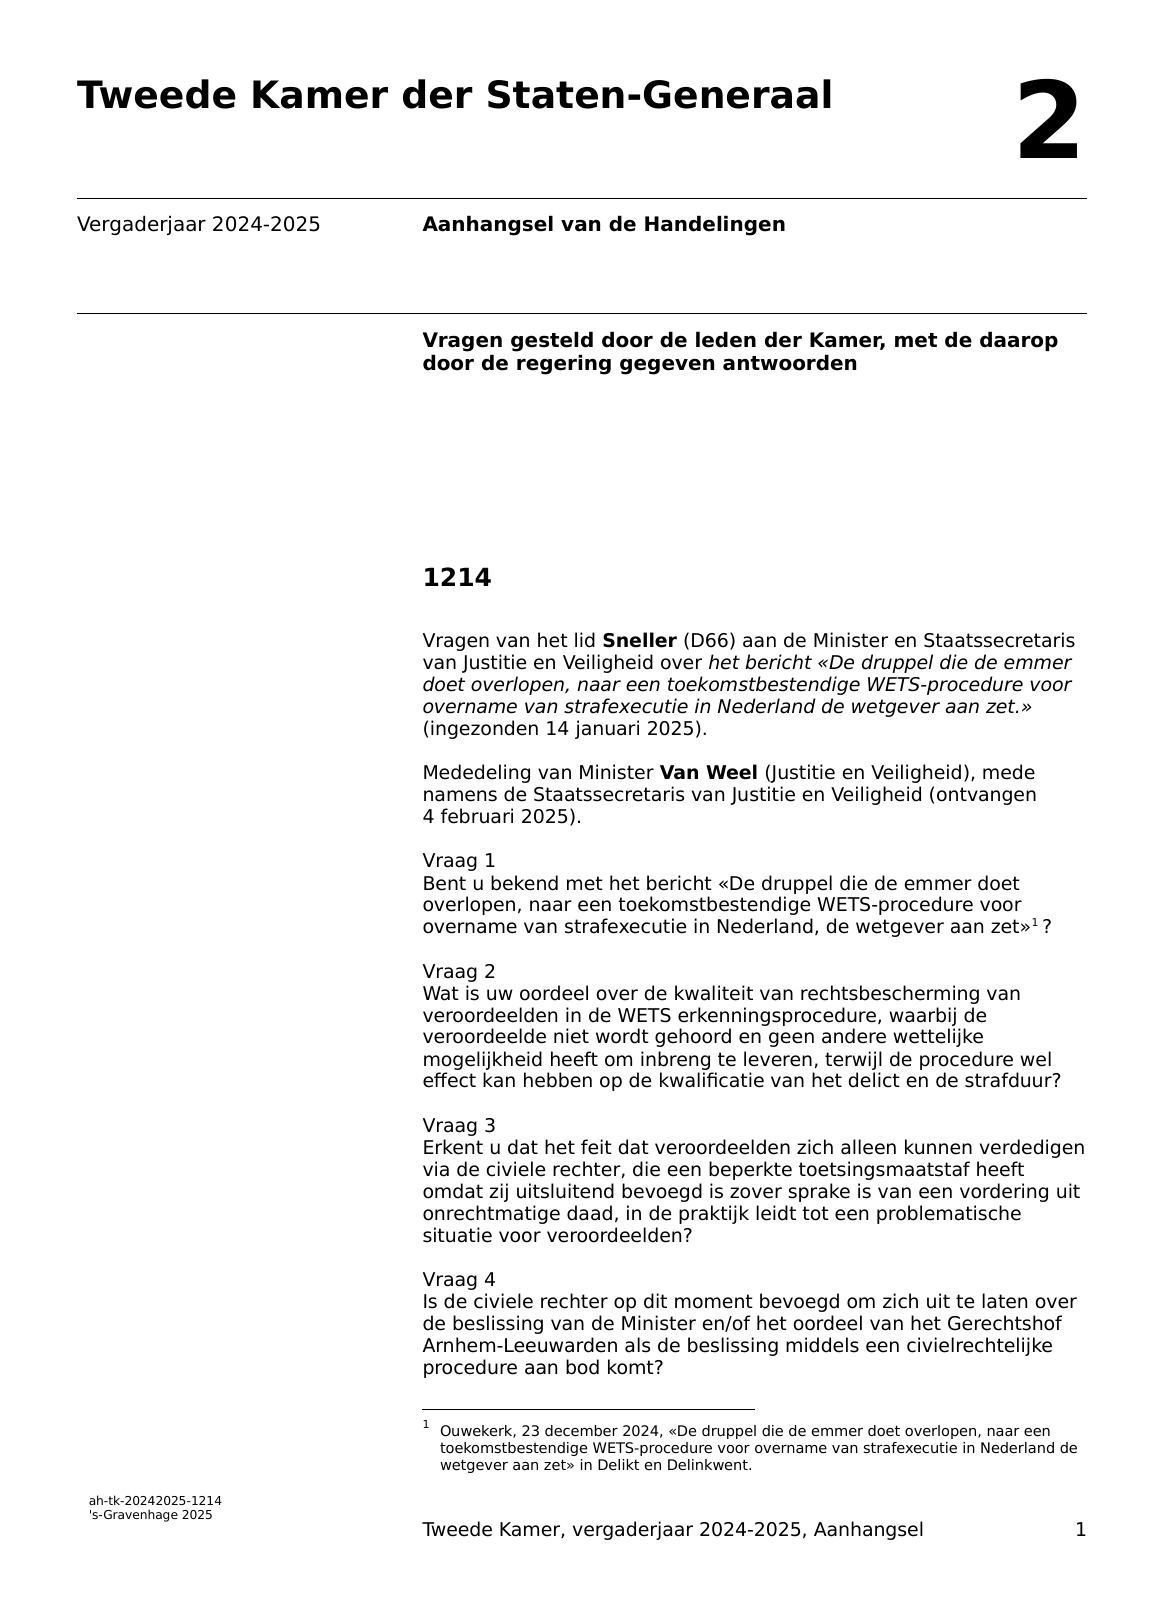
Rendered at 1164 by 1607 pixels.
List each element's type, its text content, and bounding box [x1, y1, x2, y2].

text ah-tk-20242025-1214 [88, 1494, 323, 1508]
table_header 2 [886, 59, 1087, 198]
text Erkent u dat het feit dat veroordeelden zich alleen kunnen verdedigen via de civiele rechter, die een beperkte toetsingsmaatstaf heeft omdat zij uitsluitend bevoegd is zover sprake is van een vordering uit onrechtmatige daad, in de praktijk leidt tot een problematische situatie voor veroordeelden? [422, 1137, 1087, 1246]
table_cell Vergaderjaar 2024-2025 [77, 199, 422, 313]
table_cell [77, 314, 422, 375]
table_cell Aanhangsel van de Handelingen [422, 199, 1087, 313]
text 's-Gravenhage 2025 [88, 1508, 323, 1522]
text Vragen van het lid Sneller (D66) aan de Minister en Staatssecretaris van Justitie en Veiligheid over het bericht «De druppel die de emmer doet overlopen, naar een toekomstbestendige WETS-procedure voor overname van strafexecutie in Nederland de wetgever aan zet.» (ingezonden 14 januari 2025). [422, 630, 1087, 740]
text 1214 [422, 563, 1087, 592]
text Mededeling van Minister Van Weel (Justitie en Veiligheid), mede namens de Staatssecretaris van Justitie en Veiligheid (ontvangen 4 februari 2025). [422, 762, 1087, 828]
text Bent u bekend met het bericht «De druppel die de emmer doet overlopen, naar een toekomstbestendige WETS-procedure voor overname van strafexecutie in Nederland, de wetgever aan zet»? [422, 872, 1087, 938]
text Is de civiele rechter op dit moment bevoegd om zich uit te laten over de beslissing van de Minister en/of het oordeel van het Gerechtshof Arnhem-Leeuwarden als de beslissing middels een civielrechtelijke procedure aan bod komt? [422, 1291, 1087, 1378]
text Vraag 2 [422, 961, 1087, 982]
text Ouwekerk, 23 december 2024, «De druppel die de emmer doet overlopen, naar een toekomstbestendige WETS-procedure voor overname van strafexecutie in Nederland de wetgever aan zet» in Delikt en Delinkwent. [422, 1418, 1087, 1474]
table_cell Vragen gesteld door de leden der Kamer, met de daarop door de regering gegeven antwoorden [422, 314, 1087, 375]
text Vraag 3 [422, 1114, 1087, 1137]
text Vraag 4 [422, 1269, 1087, 1291]
text Wat is uw oordeel over de kwaliteit van rechtsbescherming van veroordeelden in de WETS erkenningsprocedure, waarbij de veroordeelde niet wordt gehoord en geen andere wettelijke mogelijkheid heeft om inbreng te leveren, terwijl de procedure wel effect kan hebben op de kwalificatie van het delict en de strafduur? [422, 982, 1087, 1092]
table_header Tweede Kamer der Staten-Generaal [77, 59, 886, 198]
text Vraag 1 [422, 850, 1087, 872]
